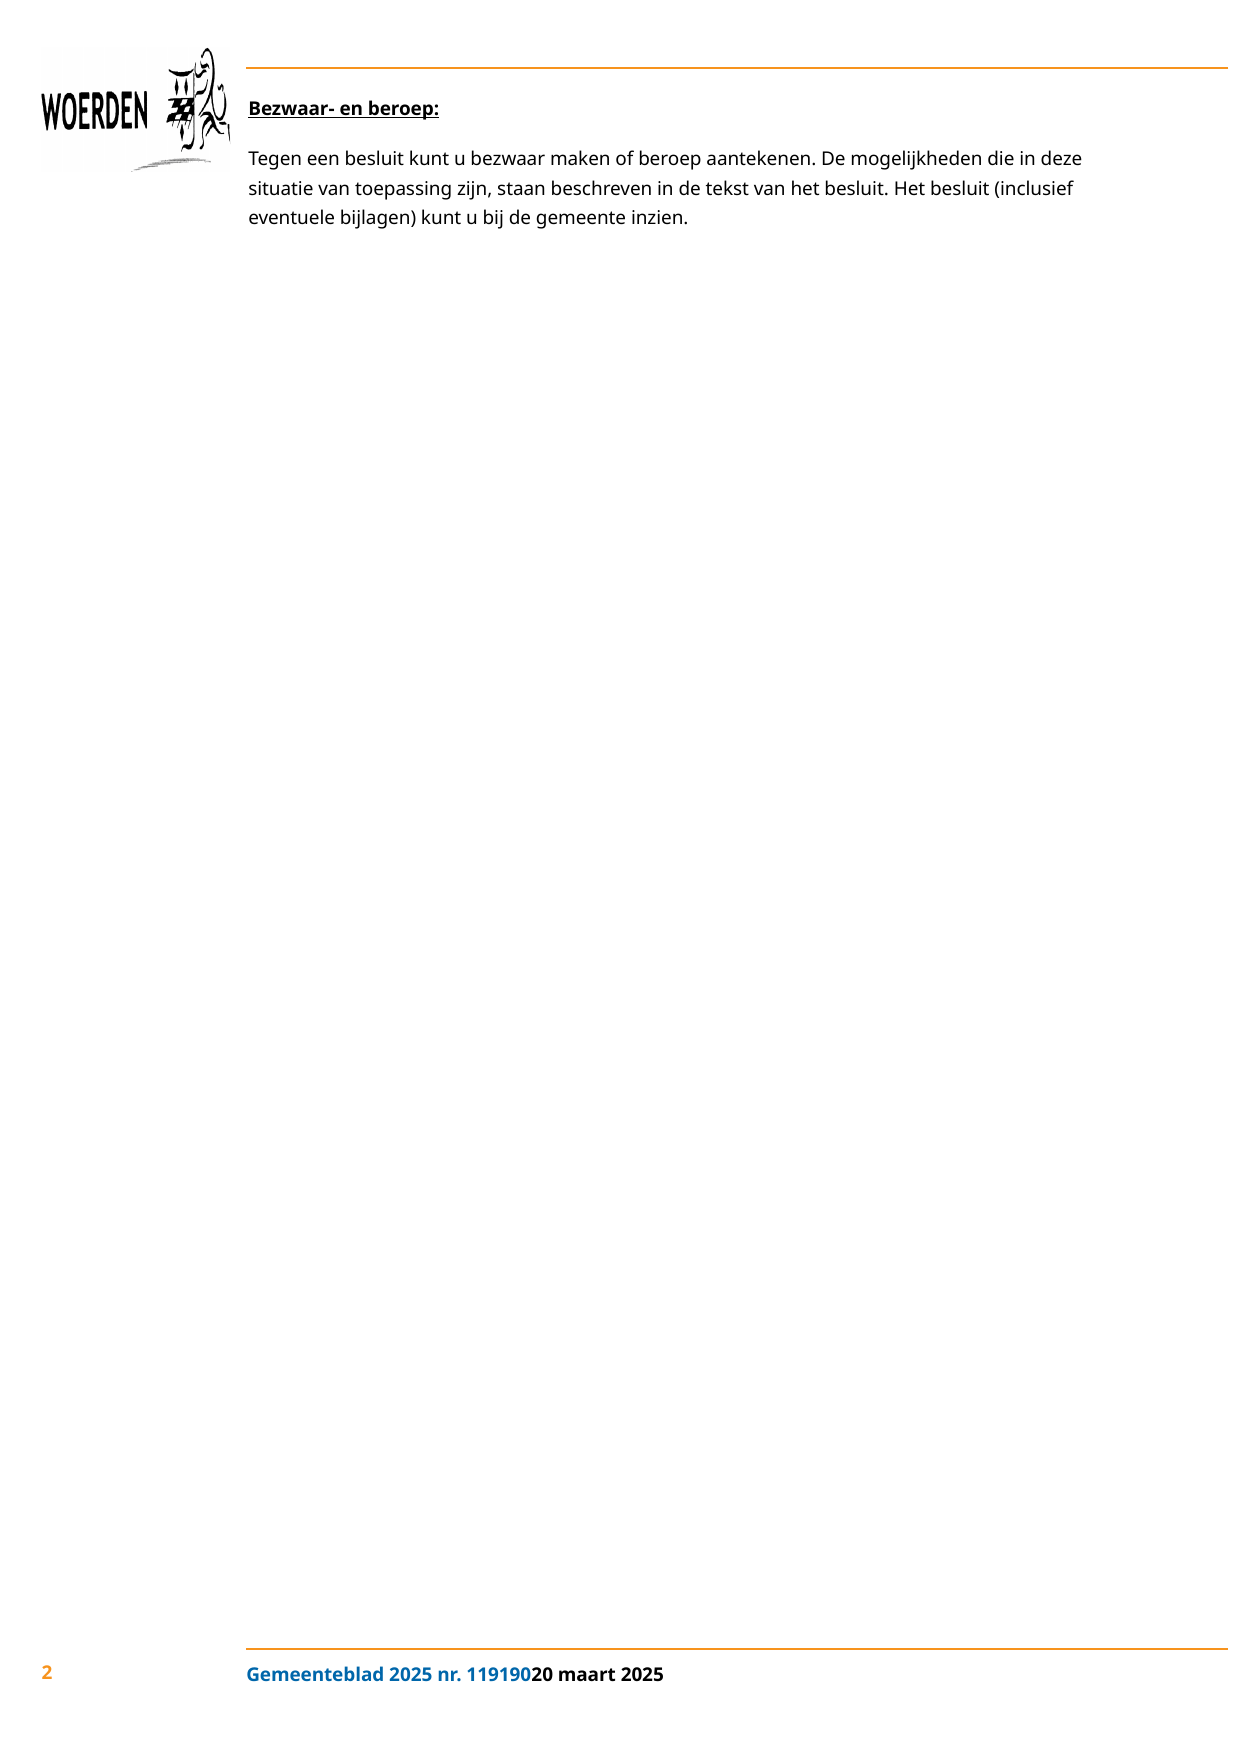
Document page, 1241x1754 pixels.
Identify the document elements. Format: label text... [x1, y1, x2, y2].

picture [41, 47, 231, 172]
text Bezwaar- en beroep: [248, 95, 1152, 121]
text Tegen een besluit kunt u bezwaar maken of beroep aantekenen. De mogelijkheden die in deze situatie van toepassing zijn, staan beschreven in de tekst van het besluit. Het besluit (inclusief eventuele bijlagen) kunt u bij de gemeente inzien. [248, 145, 1152, 230]
